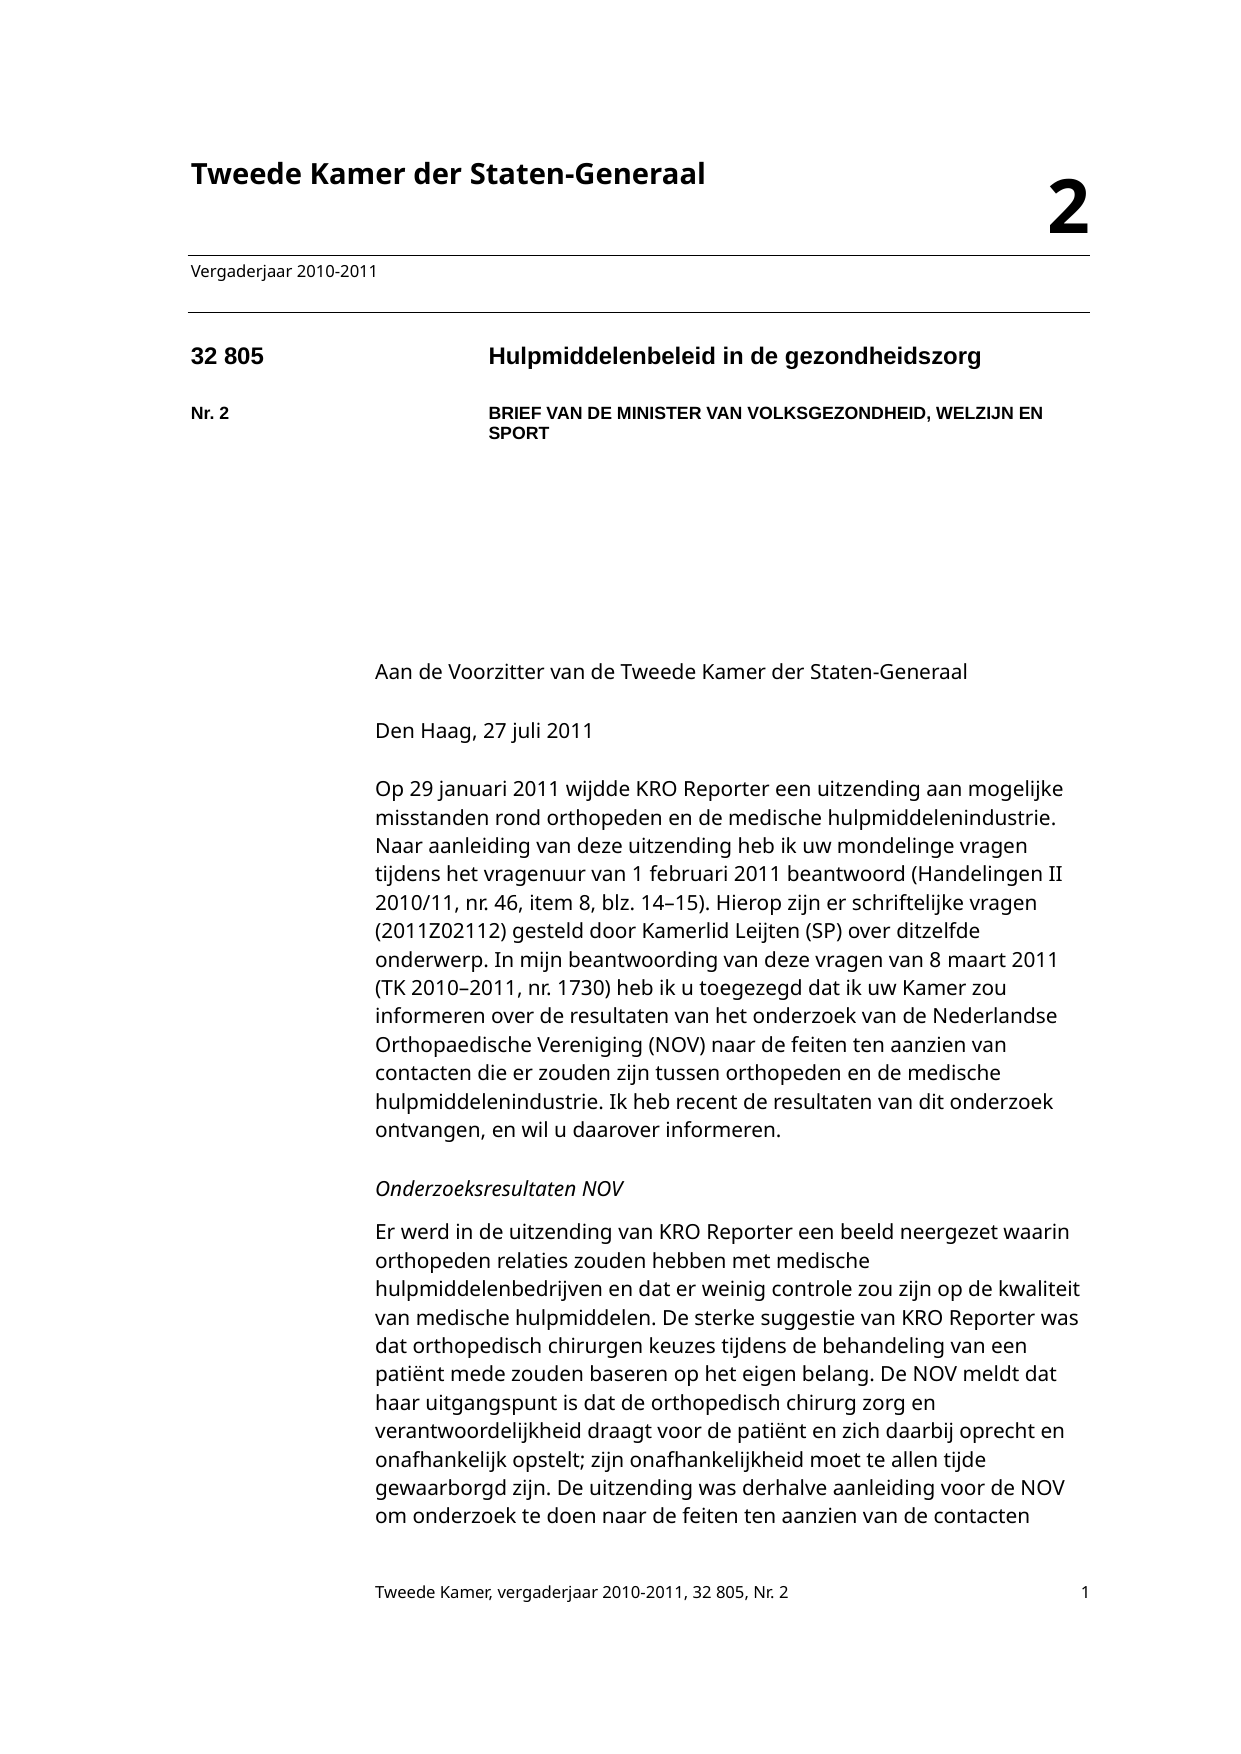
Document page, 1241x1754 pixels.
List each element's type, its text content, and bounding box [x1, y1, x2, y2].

text Er werd in de uitzending van KRO Reporter een beeld neergezet waarin orthopeden relaties zouden hebben met medische hulpmiddelenbedrijven en dat er weinig controle zou zijn op de kwaliteit van medische hulpmiddelen. De sterke suggestie van KRO Reporter was dat orthopedisch chirurgen keuzes tijdens de behandeling van een patiënt mede zouden baseren op het eigen belang. De NOV meldt dat haar uitgangspunt is dat de orthopedisch chirurg zorg en verantwoordelijkheid draagt voor de patiënt en zich daarbij oprecht en onafhankelijk opstelt; zijn onafhankelijkheid moet te allen tijde gewaarborgd zijn. De uitzending was derhalve aanleiding voor de NOV om onderzoek te doen naar de feiten ten aanzien van de contacten [375, 1217, 1090, 1530]
table_cell [188, 313, 485, 339]
text Den Haag, 27 juli 2011 [375, 716, 1090, 744]
text Aan de Voorzitter van de Tweede Kamer der Staten-Generaal [375, 657, 1090, 686]
table_header Tweede Kamer der Staten-Generaal [188, 150, 909, 255]
table_cell BRIEF VAN DE MINISTER VAN VOLKSGEZONDHEID, WELZIJN EN SPORT [485, 399, 1090, 539]
table_cell [485, 313, 1090, 339]
text Onderzoeksresultaten NOV [375, 1174, 1090, 1202]
table_cell [485, 256, 1090, 312]
table_cell Vergaderjaar 2010-2011 [188, 256, 485, 312]
text Op 29 januari 2011 wijdde KRO Reporter een uitzending aan mogelijke misstanden rond orthopeden en de medische hulpmiddelenindustrie. Naar aanleiding van deze uitzending heb ik uw mondelinge vragen tijdens het vragenuur van 1 februari 2011 beantwoord (Handelingen II 2010/11, nr. 46, item 8, blz. 14–15). Hierop zijn er schriftelijke vragen (2011Z02112) gesteld door Kamerlid Leijten (SP) over ditzelfde onderwerp. In mijn beantwoording van deze vragen van 8 maart 2011 (TK 2010–2011, nr. 1730) heb ik u toegezegd dat ik uw Kamer zou informeren over de resultaten van het onderzoek van de Nederlandse Orthopaedische Vereniging (NOV) naar de feiten ten aanzien van contacten die er zouden zijn tussen orthopeden en de medische hulpmiddelenindustrie. Ik heb recent de resultaten van dit onderzoek ontvangen, en wil u daarover informeren. [375, 774, 1090, 1144]
table_cell Hulpmiddelenbeleid in de gezondheidszorg [485, 339, 1090, 399]
table_cell 32 805 [188, 339, 485, 399]
table_header 2 [910, 150, 1090, 255]
table_cell Nr. 2 [188, 399, 485, 539]
